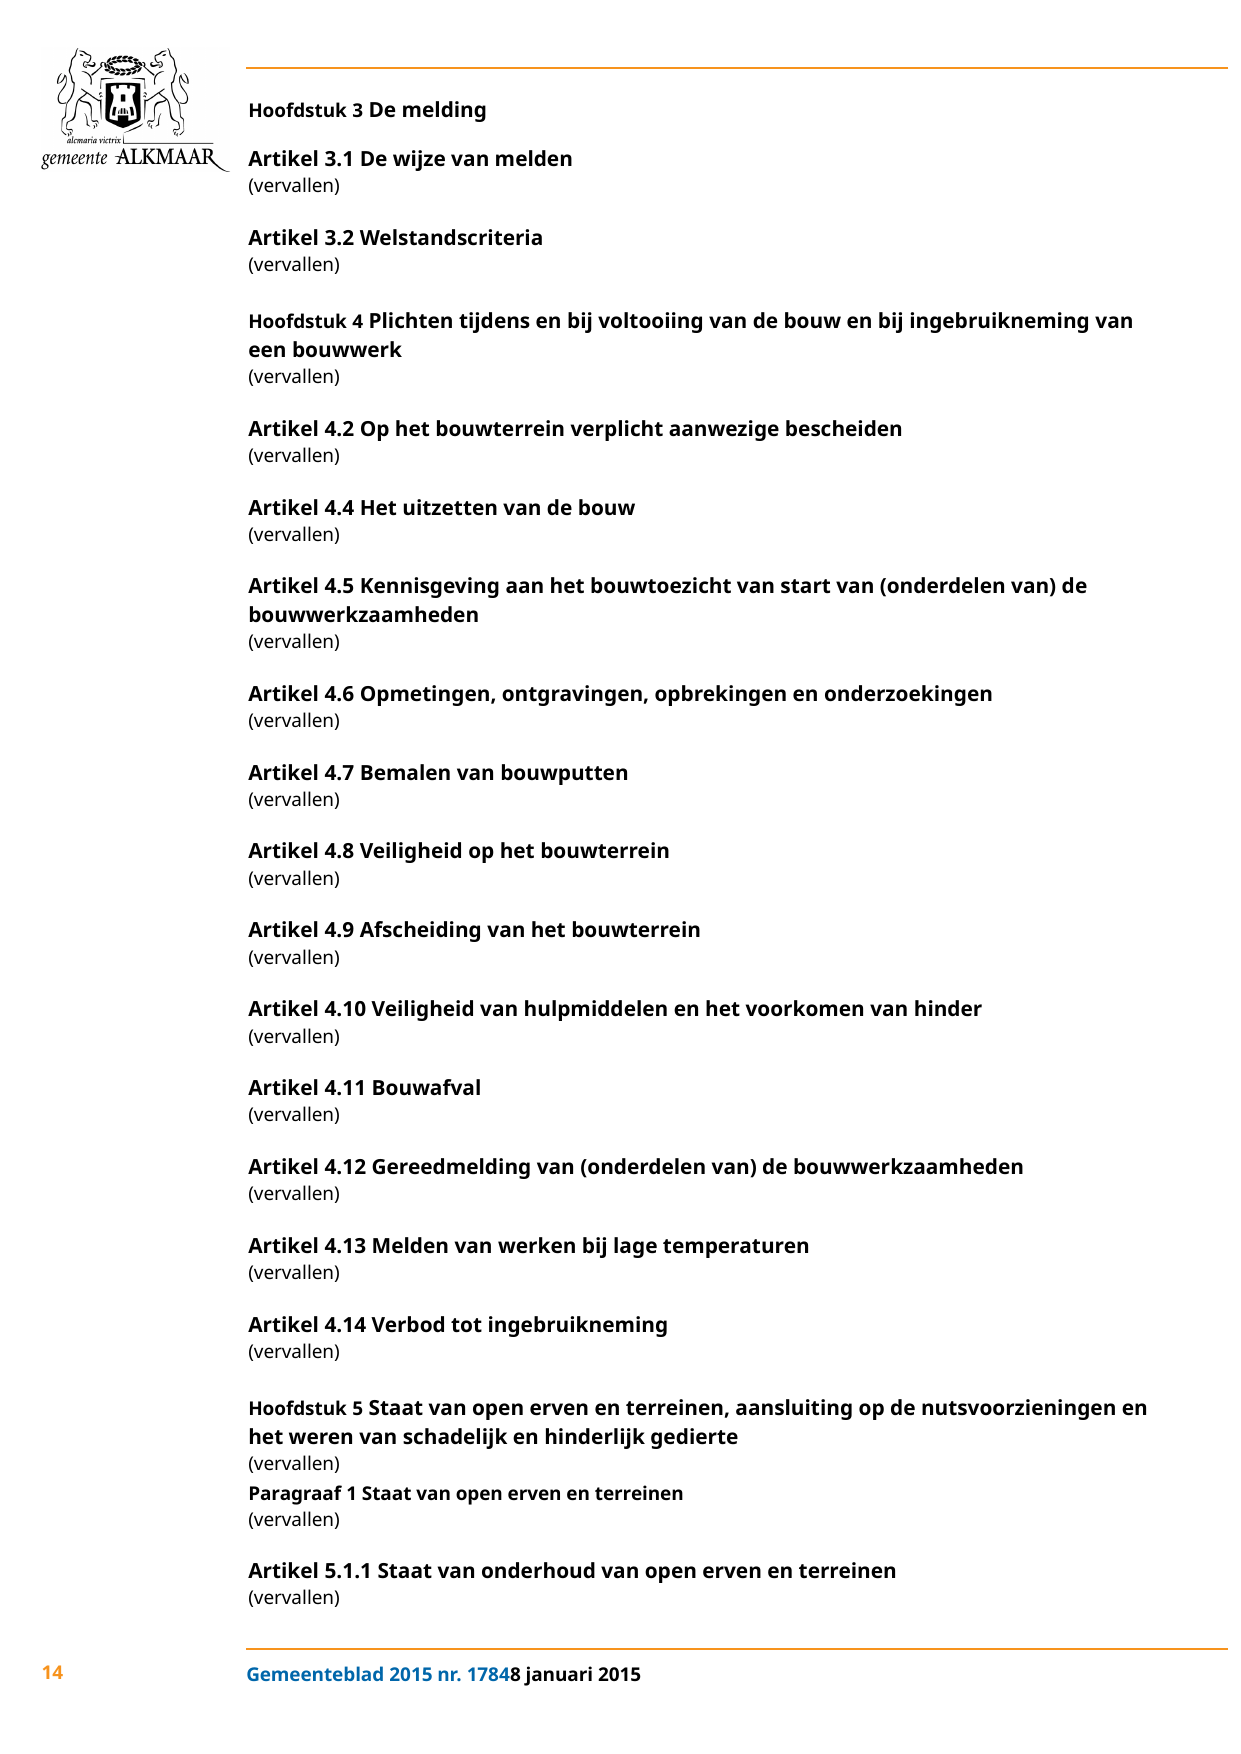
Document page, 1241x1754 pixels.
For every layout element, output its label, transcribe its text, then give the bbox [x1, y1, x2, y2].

text Artikel 5.1.1 Staat van onderhoud van open erven en terreinen [248, 1556, 1152, 1584]
text Artikel 4.8 Veiligheid op het bouwterrein [248, 837, 1152, 865]
text Artikel 4.14 Verbod tot ingebruikneming [248, 1310, 1152, 1338]
text Artikel 4.7 Bemalen van bouwputten [248, 758, 1152, 786]
text Hoofdstuk 4 Plichten tijdens en bij voltooiing van de bouw en bij ingebruikneming van een bouwwerk [248, 307, 1152, 363]
text (vervallen) [248, 1584, 1152, 1610]
text Artikel 3.2 Welstandscriteria [248, 223, 1152, 251]
text Artikel 4.9 Afscheiding van het bouwterrein [248, 916, 1152, 944]
text Artikel 4.10 Veiligheid van hulpmiddelen en het voorkomen van hinder [248, 994, 1152, 1023]
text Artikel 4.2 Op het bouwterrein verplicht aanwezige bescheiden [248, 414, 1152, 442]
text (vervallen) [248, 1181, 1152, 1206]
text (vervallen) [248, 521, 1152, 547]
text (vervallen) [248, 442, 1152, 468]
text Artikel 3.1 De wijze van melden [248, 144, 1152, 172]
text (vervallen) [248, 944, 1152, 970]
text (vervallen) [248, 251, 1152, 277]
picture [41, 47, 231, 172]
text Paragraaf 1 Staat van open erven en terreinen [248, 1480, 1152, 1506]
text (vervallen) [248, 707, 1152, 733]
text (vervallen) [248, 628, 1152, 654]
text Artikel 4.6 Opmetingen, ontgravingen, opbrekingen en onderzoekingen [248, 679, 1152, 707]
text Artikel 4.11 Bouwafval [248, 1073, 1152, 1102]
text (vervallen) [248, 865, 1152, 891]
text Artikel 4.4 Het uitzetten van de bouw [248, 493, 1152, 521]
text Hoofdstuk 5 Staat van open erven en terreinen, aansluiting op de nutsvoorzieningen en het weren van schadelijk en hinderlijk gedierte [248, 1393, 1152, 1450]
text (vervallen) [248, 1506, 1152, 1531]
text (vervallen) [248, 1259, 1152, 1285]
text (vervallen) [248, 1023, 1152, 1048]
text (vervallen) [248, 1102, 1152, 1127]
text (vervallen) [248, 363, 1152, 389]
text (vervallen) [248, 172, 1152, 198]
text (vervallen) [248, 786, 1152, 812]
text Hoofdstuk 3 De melding [248, 95, 1152, 123]
text Artikel 4.13 Melden van werken bij lage temperaturen [248, 1231, 1152, 1259]
text Artikel 4.12 Gereedmelding van (onderdelen van) de bouwwerkzaamheden [248, 1152, 1152, 1181]
text (vervallen) [248, 1450, 1152, 1476]
text (vervallen) [248, 1338, 1152, 1364]
text Artikel 4.5 Kennisgeving aan het bouwtoezicht van start van (onderdelen van) de bouwwerkzaamheden [248, 572, 1152, 628]
